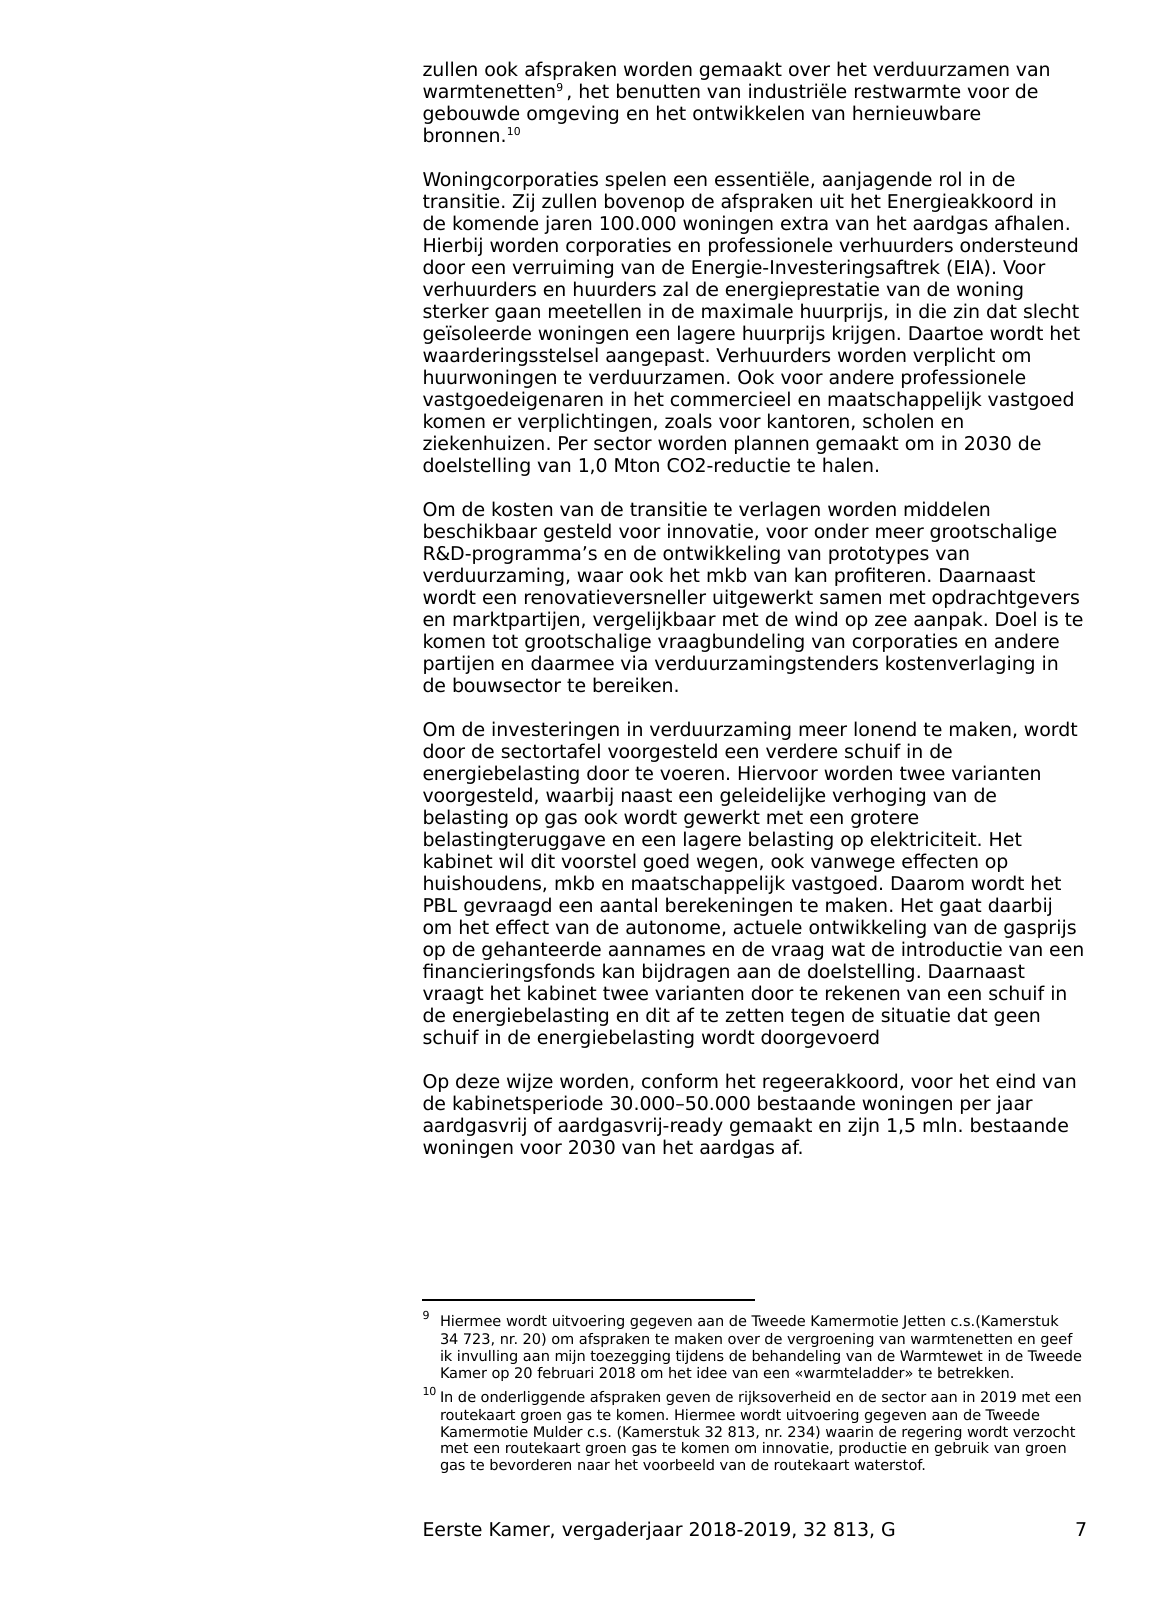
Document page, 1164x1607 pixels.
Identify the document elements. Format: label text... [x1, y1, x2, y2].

text In de onderliggende afspraken geven de rijksoverheid en de sector aan in 2019 met een routekaart groen gas te komen. Hiermee wordt uitvoering gegeven aan de Tweede Kamermotie Mulder c.s. (Kamerstuk 32 813, nr. 234) waarin de regering wordt verzocht met een routekaart groen gas te komen om innovatie, productie en gebruik van groen gas te bevorderen naar het voorbeeld van de routekaart waterstof. [422, 1385, 1087, 1474]
text Hiermee wordt uitvoering gegeven aan de Tweede Kamermotie Jetten c.s.(Kamerstuk 34 723, nr. 20) om afspraken te maken over de vergroening van warmtenetten en geef ik invulling aan mijn toezegging tijdens de behandeling van de Warmtewet in de Tweede Kamer op 20 februari 2018 om het idee van een «warmteladder» te betrekken. [422, 1309, 1087, 1382]
text Om de kosten van de transitie te verlagen worden middelen beschikbaar gesteld voor innovatie, voor onder meer grootschalige R&D-programma’s en de ontwikkeling van prototypes van verduurzaming, waar ook het mkb van kan profiteren. Daarnaast wordt een renovatieversneller uitgewerkt samen met opdrachtgevers en marktpartijen, vergelijkbaar met de wind op zee aanpak. Doel is te komen tot grootschalige vraagbundeling van corporaties en andere partijen en daarmee via verduurzamingstenders kostenverlaging in de bouwsector te bereiken. [422, 499, 1087, 697]
text zullen ook afspraken worden gemaakt over het verduurzamen van warmtenetten, het benutten van industriële restwarmte voor de gebouwde omgeving en het ontwikkelen van hernieuwbare bronnen. [422, 59, 1087, 147]
text Om de investeringen in verduurzaming meer lonend te maken, wordt door de sectortafel voorgesteld een verdere schuif in de energiebelasting door te voeren. Hiervoor worden twee varianten voorgesteld, waarbij naast een geleidelijke verhoging van de belasting op gas ook wordt gewerkt met een grotere belastingteruggave en een lagere belasting op elektriciteit. Het kabinet wil dit voorstel goed wegen, ook vanwege effecten op huishoudens, mkb en maatschappelijk vastgoed. Daarom wordt het PBL gevraagd een aantal berekeningen te maken. Het gaat daarbij om het effect van de autonome, actuele ontwikkeling van de gasprijs op de gehanteerde aannames en de vraag wat de introductie van een financieringsfonds kan bijdragen aan de doelstelling. Daarnaast vraagt het kabinet twee varianten door te rekenen van een schuif in de energiebelasting en dit af te zetten tegen de situatie dat geen schuif in de energiebelasting wordt doorgevoerd [422, 719, 1087, 1049]
text Op deze wijze worden, conform het regeerakkoord, voor het eind van de kabinetsperiode 30.000–50.000 bestaande woningen per jaar aardgasvrij of aardgasvrij-ready gemaakt en zijn 1,5 mln. bestaande woningen voor 2030 van het aardgas af. [422, 1071, 1087, 1159]
text Woningcorporaties spelen een essentiële, aanjagende rol in de transitie. Zij zullen bovenop de afspraken uit het Energieakkoord in de komende jaren 100.000 woningen extra van het aardgas afhalen. Hierbij worden corporaties en professionele verhuurders ondersteund door een verruiming van de Energie-Investeringsaftrek (EIA). Voor verhuurders en huurders zal de energieprestatie van de woning sterker gaan meetellen in de maximale huurprijs, in die zin dat slecht geïsoleerde woningen een lagere huurprijs krijgen. Daartoe wordt het waarderingsstelsel aangepast. Verhuurders worden verplicht om huurwoningen te verduurzamen. Ook voor andere professionele vastgoedeigenaren in het commercieel en maatschappelijk vastgoed komen er verplichtingen, zoals voor kantoren, scholen en ziekenhuizen. Per sector worden plannen gemaakt om in 2030 de doelstelling van 1,0 Mton CO2-reductie te halen. [422, 169, 1087, 477]
